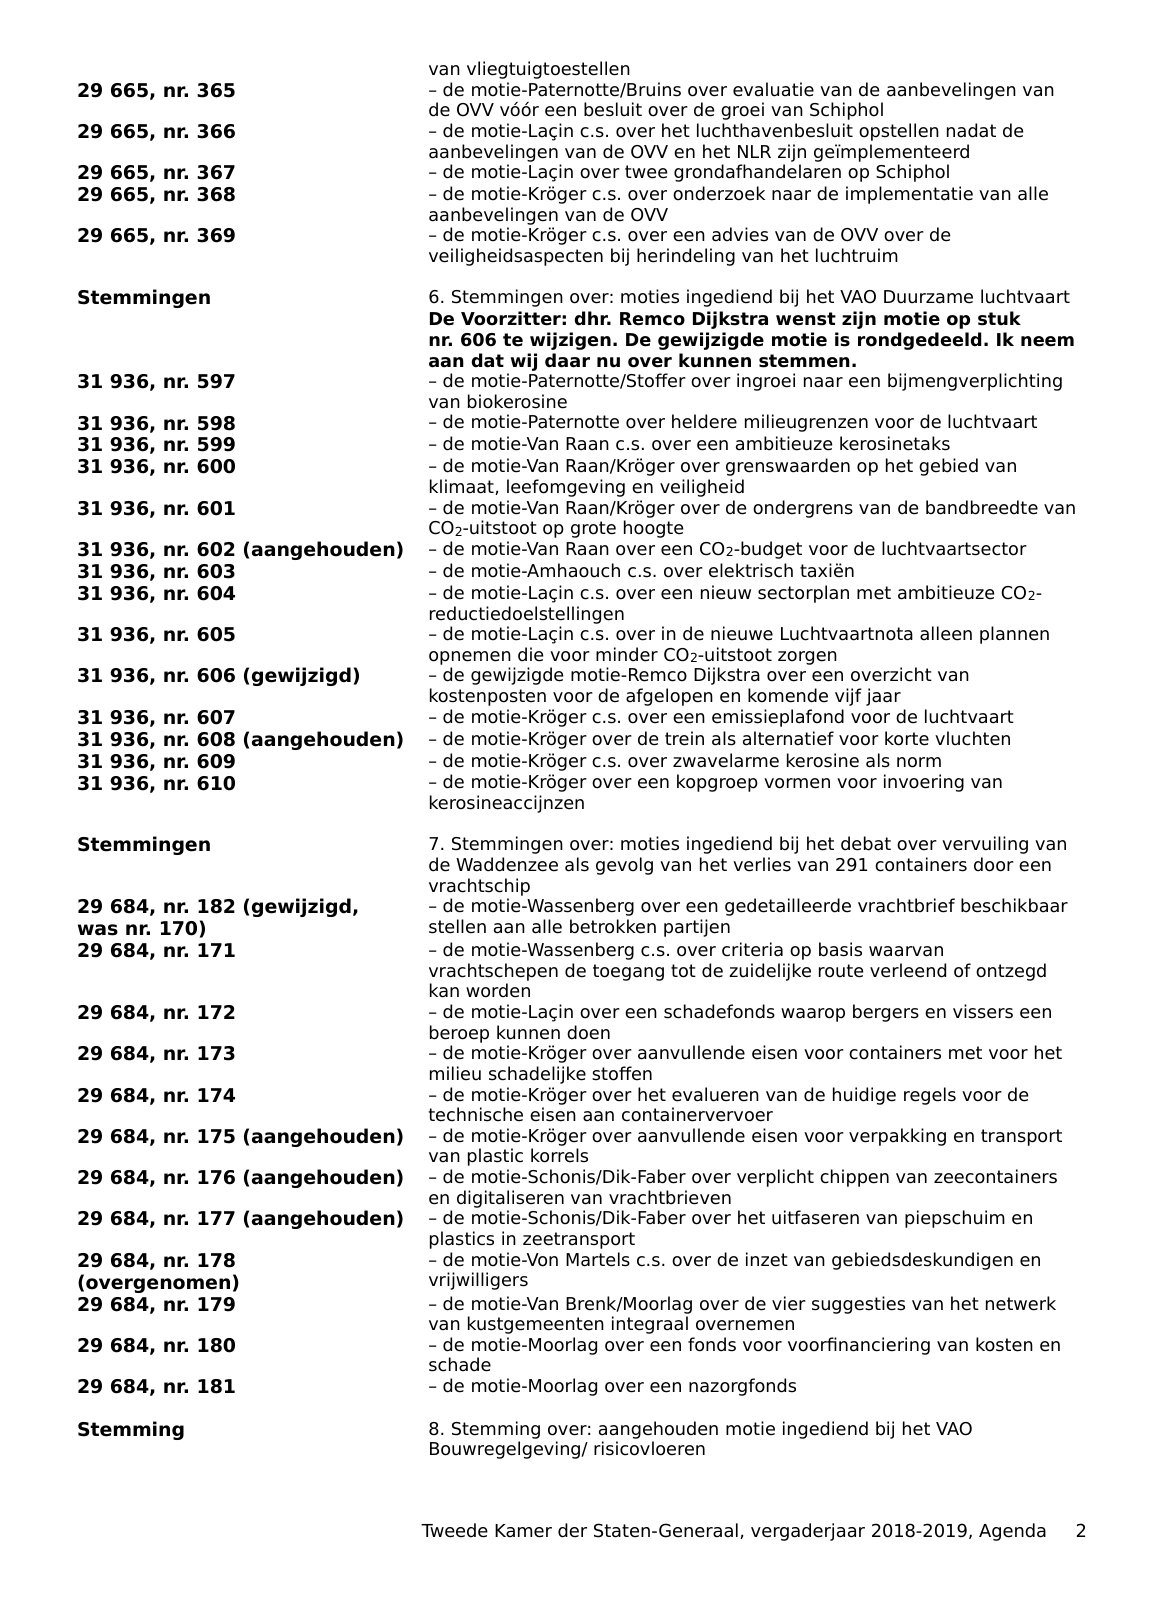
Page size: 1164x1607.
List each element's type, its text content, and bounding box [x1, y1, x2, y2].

table_cell 31 936, nr. 605 [77, 624, 404, 665]
table_cell 29 684, nr. 181 [77, 1376, 404, 1398]
table_cell 31 936, nr. 608 (aangehouden) [77, 729, 404, 751]
table_cell 29 684, nr. 177 (aangehouden) [77, 1208, 404, 1249]
table_cell – de motie-Laçin c.s. over in de nieuwe Luchtvaartnota alleen plannen opnemen die voor minder CO2-uitstoot zorgen [422, 624, 1087, 665]
table_cell 31 936, nr. 602 (aangehouden) [77, 539, 404, 561]
table_cell – de motie-Van Brenk/Moorlag over de vier suggesties van het netwerk van kustgemeenten integraal overnemen [422, 1294, 1087, 1335]
table_cell 29 684, nr. 173 [77, 1043, 404, 1084]
table_cell [405, 539, 422, 561]
table_cell [405, 498, 422, 539]
table_cell [405, 287, 422, 309]
table_cell [405, 121, 422, 162]
table_cell [405, 434, 422, 456]
table_cell [77, 267, 404, 287]
table_cell [405, 665, 422, 707]
table_cell 29 684, nr. 178 (overgenomen) [77, 1250, 404, 1293]
table_cell – de motie-Wassenberg over een gedetailleerde vrachtbrief beschikbaar stellen aan alle betrokken partijen [422, 896, 1087, 940]
table_cell [77, 309, 404, 371]
table_cell [405, 834, 422, 896]
table_cell [405, 225, 422, 267]
table_cell 29 684, nr. 172 [77, 1002, 404, 1043]
table_cell [422, 1398, 1087, 1419]
table_cell – de motie-Schonis/Dik-Faber over het uitfaseren van piepschuim en plastics in zeetransport [422, 1208, 1087, 1249]
table_cell 29 665, nr. 368 [77, 184, 404, 225]
table_cell – de motie-Kröger over de trein als alternatief voor korte vluchten [422, 729, 1087, 751]
table_cell [405, 371, 422, 412]
table_cell – de motie-Wassenberg c.s. over criteria op basis waarvan vrachtschepen de toegang tot de zuidelijke route verleend of ontzegd kan worden [422, 940, 1087, 1002]
table_cell [405, 561, 422, 583]
table_cell 29 684, nr. 176 (aangehouden) [77, 1167, 404, 1208]
table_cell – de gewijzigde motie-Remco Dijkstra over een overzicht van kostenposten voor de afgelopen en komende vijf jaar [422, 665, 1087, 707]
table_cell – de motie-Kröger over aanvullende eisen voor containers met voor het milieu schadelijke stoffen [422, 1043, 1087, 1084]
table_cell – de motie-Moorlag over een nazorgfonds [422, 1376, 1087, 1398]
table_cell – de motie-Laçin over een schadefonds waarop bergers en vissers een beroep kunnen doen [422, 1002, 1087, 1043]
table_cell 31 936, nr. 597 [77, 371, 404, 412]
table_cell – de motie-Van Raan/Kröger over grenswaarden op het gebied van klimaat, leefomgeving en veiligheid [422, 456, 1087, 498]
table_cell [405, 162, 422, 184]
table_cell [405, 1250, 422, 1293]
table_cell [405, 1126, 422, 1167]
table_cell Stemmingen [77, 287, 404, 309]
table_cell – de motie-Von Martels c.s. over de inzet van gebiedsdeskundigen en vrijwilligers [422, 1250, 1087, 1293]
table_cell [405, 456, 422, 498]
table_cell – de motie-Laçin c.s. over een nieuw sectorplan met ambitieuze CO2-reductiedoelstellingen [422, 583, 1087, 624]
table_cell 31 936, nr. 601 [77, 498, 404, 539]
table_cell – de motie-Kröger c.s. over onderzoek naar de implementatie van alle aanbevelingen van de OVV [422, 184, 1087, 225]
table_cell [405, 1043, 422, 1084]
table_cell [405, 773, 422, 814]
table_cell [405, 707, 422, 728]
table_cell 29 665, nr. 366 [77, 121, 404, 162]
table_cell – de motie-Laçin c.s. over het luchthavenbesluit opstellen nadat de aanbevelingen van de OVV en het NLR zijn geïmplementeerd [422, 121, 1087, 162]
table_cell 31 936, nr. 609 [77, 751, 404, 772]
table_cell 29 684, nr. 171 [77, 940, 404, 1002]
table_cell [405, 729, 422, 751]
table_cell [422, 814, 1087, 834]
table_cell 31 936, nr. 599 [77, 434, 404, 456]
table_cell 31 936, nr. 604 [77, 583, 404, 624]
table_cell 31 936, nr. 607 [77, 707, 404, 728]
table_cell [405, 896, 422, 940]
table_cell 29 665, nr. 369 [77, 225, 404, 267]
table_cell 31 936, nr. 600 [77, 456, 404, 498]
table_cell – de motie-Kröger over aanvullende eisen voor verpakking en transport van plastic korrels [422, 1126, 1087, 1167]
table_cell – de motie-Kröger over een kopgroep vormen voor invoering van kerosineaccijnzen [422, 773, 1087, 814]
table_cell [405, 1167, 422, 1208]
table_cell Stemmingen [77, 834, 404, 896]
table_cell – de motie-Schonis/Dik-Faber over verplicht chippen van zeecontainers en digitaliseren van vrachtbrieven [422, 1167, 1087, 1208]
table_cell [405, 80, 422, 121]
table_cell [405, 1376, 422, 1398]
table_cell 7. Stemmingen over: moties ingediend bij het debat over vervuiling van de Waddenzee als gevolg van het verlies van 291 containers door een vrachtschip [422, 834, 1087, 896]
table_cell 29 665, nr. 367 [77, 162, 404, 184]
table_cell 29 684, nr. 175 (aangehouden) [77, 1126, 404, 1167]
table_cell van vliegtuigtoestellen [422, 59, 1087, 80]
table_cell [405, 1002, 422, 1043]
table_cell [422, 267, 1087, 287]
table_cell [405, 309, 422, 371]
table_cell – de motie-Moorlag over een fonds voor voorfinanciering van kosten en schade [422, 1335, 1087, 1376]
table_cell – de motie-Kröger c.s. over zwavelarme kerosine als norm [422, 751, 1087, 772]
table_cell [405, 1294, 422, 1335]
table_cell 29 684, nr. 179 [77, 1294, 404, 1335]
table_cell – de motie-Amhaouch c.s. over elektrisch taxiën [422, 561, 1087, 583]
table_cell – de motie-Paternotte/Bruins over evaluatie van de aanbevelingen van de OVV vóór een besluit over de groei van Schiphol [422, 80, 1087, 121]
table_cell 31 936, nr. 598 [77, 413, 404, 434]
table_cell [405, 1398, 422, 1419]
table_cell [77, 59, 404, 80]
table_cell [405, 814, 422, 834]
table_cell 8. Stemming over: aangehouden motie ingediend bij het VAO Bouwregelgeving/ risicovloeren [422, 1419, 1087, 1460]
table_cell [405, 267, 422, 287]
table_cell [77, 814, 404, 834]
table_cell [405, 1335, 422, 1376]
table_cell [77, 1398, 404, 1419]
table_cell 29 684, nr. 180 [77, 1335, 404, 1376]
table_cell 31 936, nr. 610 [77, 773, 404, 814]
table_cell 29 684, nr. 174 [77, 1085, 404, 1126]
table_cell [405, 751, 422, 772]
table_cell [405, 184, 422, 225]
table_cell 31 936, nr. 606 (gewijzigd) [77, 665, 404, 707]
table_cell 6. Stemmingen over: moties ingediend bij het VAO Duurzame luchtvaart [422, 287, 1087, 309]
table_cell [405, 940, 422, 1002]
table_cell [405, 583, 422, 624]
table_cell De Voorzitter: dhr. Remco Dijkstra wenst zijn motie op stuk nr. 606 te wijzigen. De gewijzigde motie is rondgedeeld. Ik neem aan dat wij daar nu over kunnen stemmen. [422, 309, 1087, 371]
table_cell [405, 1208, 422, 1249]
table_cell [405, 1085, 422, 1126]
table_cell 31 936, nr. 603 [77, 561, 404, 583]
table_cell 29 684, nr. 182 (gewijzigd, was nr. 170) [77, 896, 404, 940]
table_cell Stemming [77, 1419, 404, 1460]
table_cell [405, 413, 422, 434]
table_cell [405, 59, 422, 80]
table_cell – de motie-Paternotte over heldere milieugrenzen voor de luchtvaart [422, 413, 1087, 434]
table_cell [405, 1419, 422, 1460]
table_cell [405, 624, 422, 665]
table_cell – de motie-Paternotte/Stoffer over ingroei naar een bijmengverplichting van biokerosine [422, 371, 1087, 412]
table_cell – de motie-Laçin over twee grondafhandelaren op Schiphol [422, 162, 1087, 184]
table_cell – de motie-Kröger over het evalueren van de huidige regels voor de technische eisen aan containervervoer [422, 1085, 1087, 1126]
table_cell – de motie-Van Raan over een CO2-budget voor de luchtvaartsector [422, 539, 1087, 561]
table_cell – de motie-Van Raan c.s. over een ambitieuze kerosinetaks [422, 434, 1087, 456]
table_cell – de motie-Van Raan/Kröger over de ondergrens van de bandbreedte van CO2-uitstoot op grote hoogte [422, 498, 1087, 539]
table_cell – de motie-Kröger c.s. over een advies van de OVV over de veiligheidsaspecten bij herindeling van het luchtruim [422, 225, 1087, 267]
table_cell 29 665, nr. 365 [77, 80, 404, 121]
table_cell – de motie-Kröger c.s. over een emissieplafond voor de luchtvaart [422, 707, 1087, 728]
